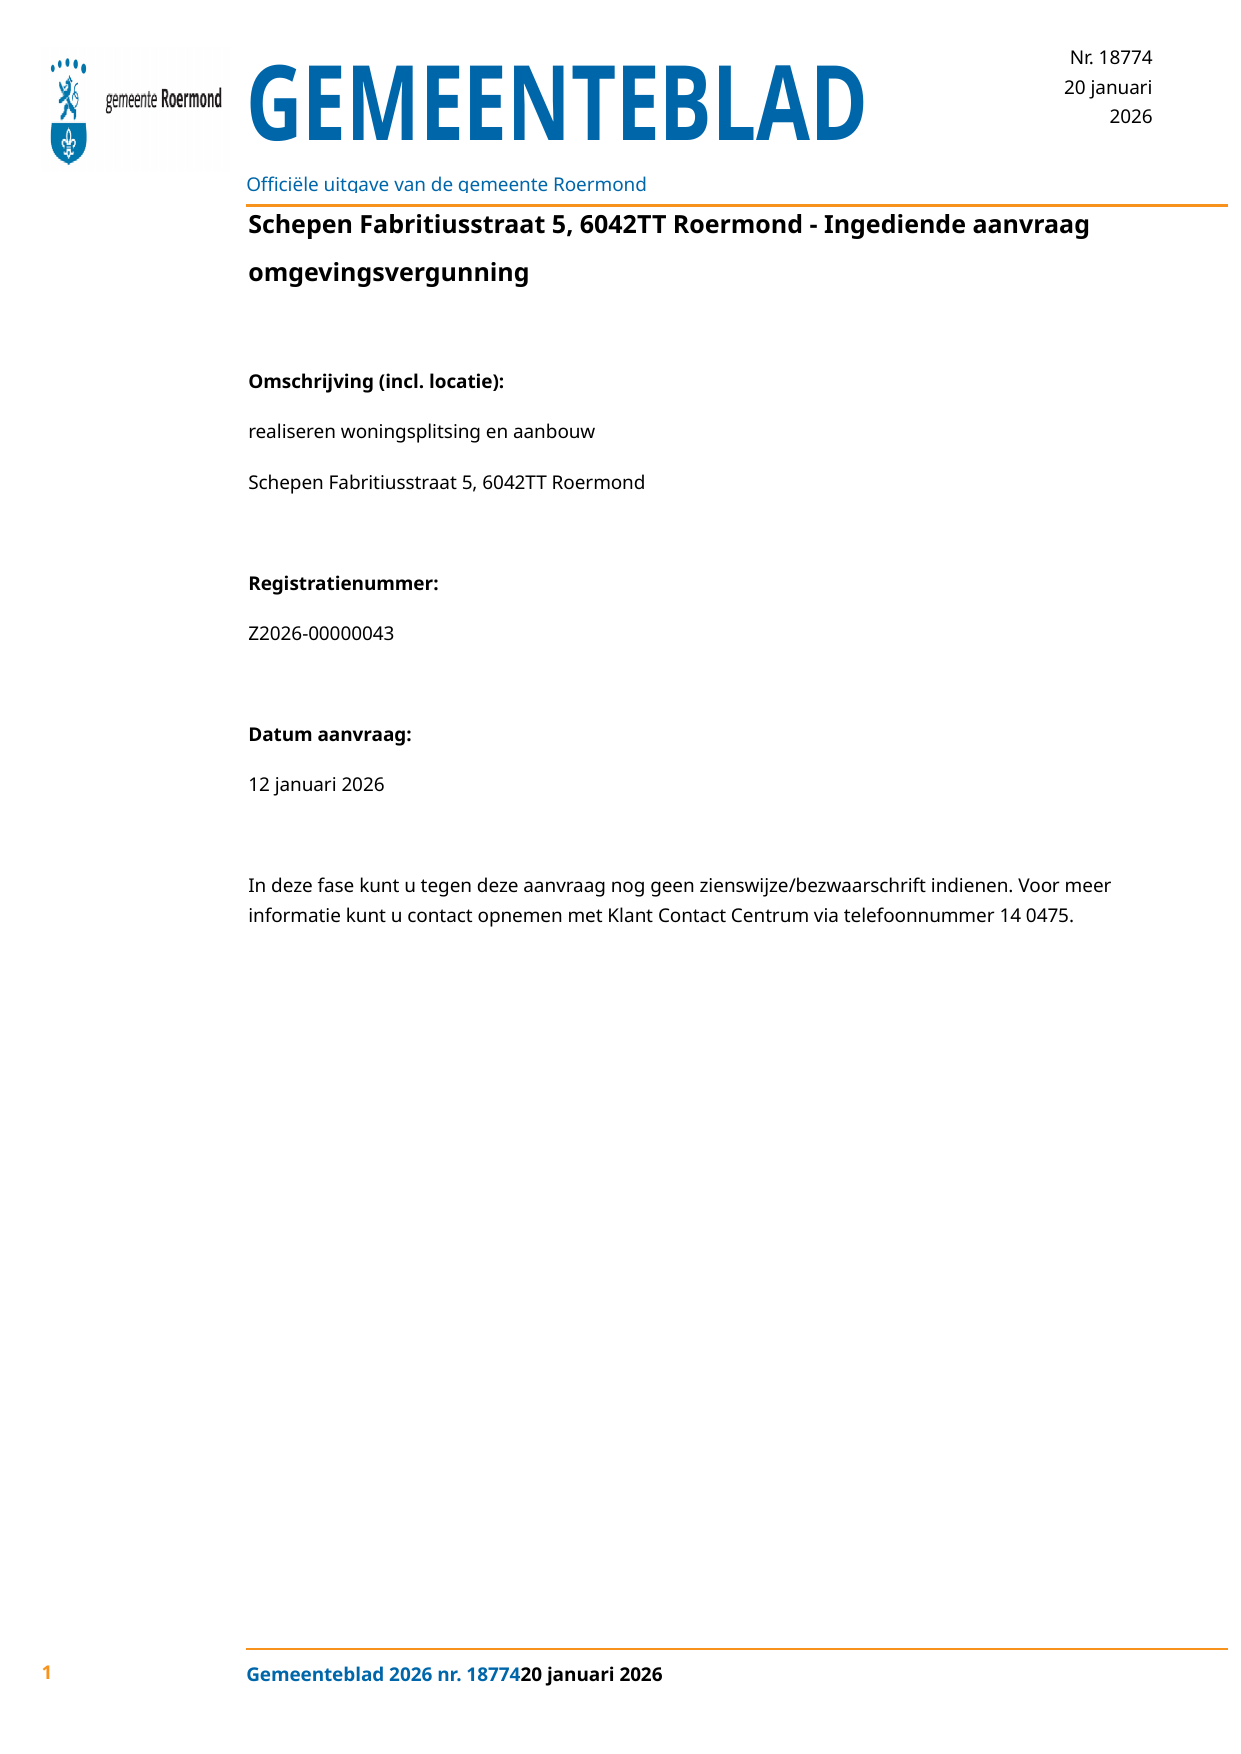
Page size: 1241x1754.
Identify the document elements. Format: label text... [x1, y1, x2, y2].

text Z2026-00000043 [248, 620, 1152, 646]
text 12 januari 2026 [248, 772, 1152, 797]
text realiseren woningsplitsing en aanbouw [248, 419, 1152, 444]
text In deze fase kunt u tegen deze aanvraag nog geen zienswijze/bezwaarschrift indienen. Voor meer informatie kunt u contact opnemen met Klant Contact Centrum via telefoonnummer 14 0475. [248, 872, 1152, 928]
text Omschrijving (incl. locatie): [248, 368, 1152, 394]
text Datum aanvraag: [248, 721, 1152, 747]
text Schepen Fabritiusstraat 5, 6042TT Roermond [248, 469, 1152, 495]
text Schepen Fabritiusstraat 5, 6042TT Roermond - Ingediende aanvraag omgevingsvergunning [248, 207, 1152, 288]
picture [41, 47, 231, 172]
text Registratienummer: [248, 570, 1152, 596]
